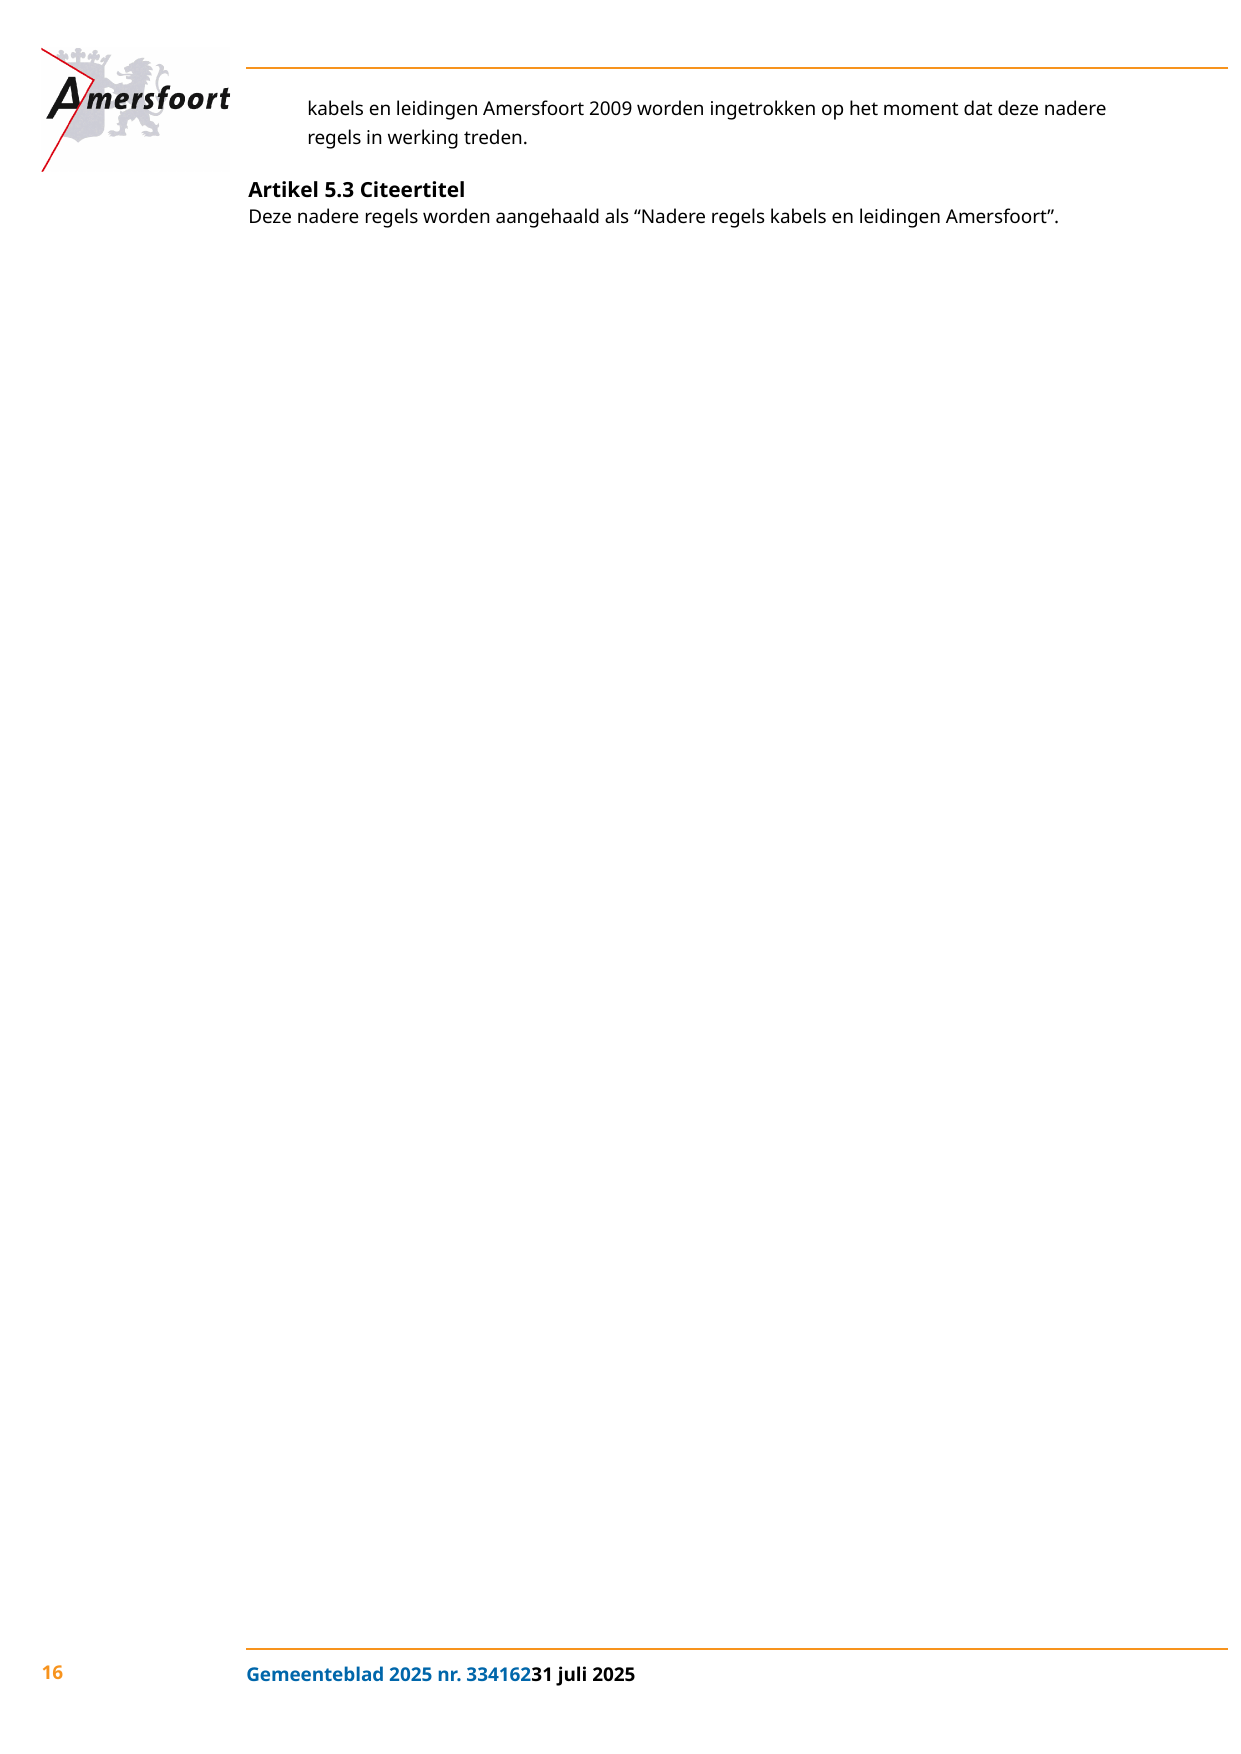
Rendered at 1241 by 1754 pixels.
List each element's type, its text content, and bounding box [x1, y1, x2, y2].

picture [41, 47, 231, 172]
text Deze nadere regels worden aangehaald als “Nadere regels kabels en leidingen Amersfoort”. [248, 203, 1152, 229]
list kabels en leidingen Amersfoort 2009 worden ingetrokken op het moment dat deze nadere regels in werking treden. [248, 95, 1152, 150]
text Artikel 5.3 Citeertitel [248, 175, 1152, 203]
